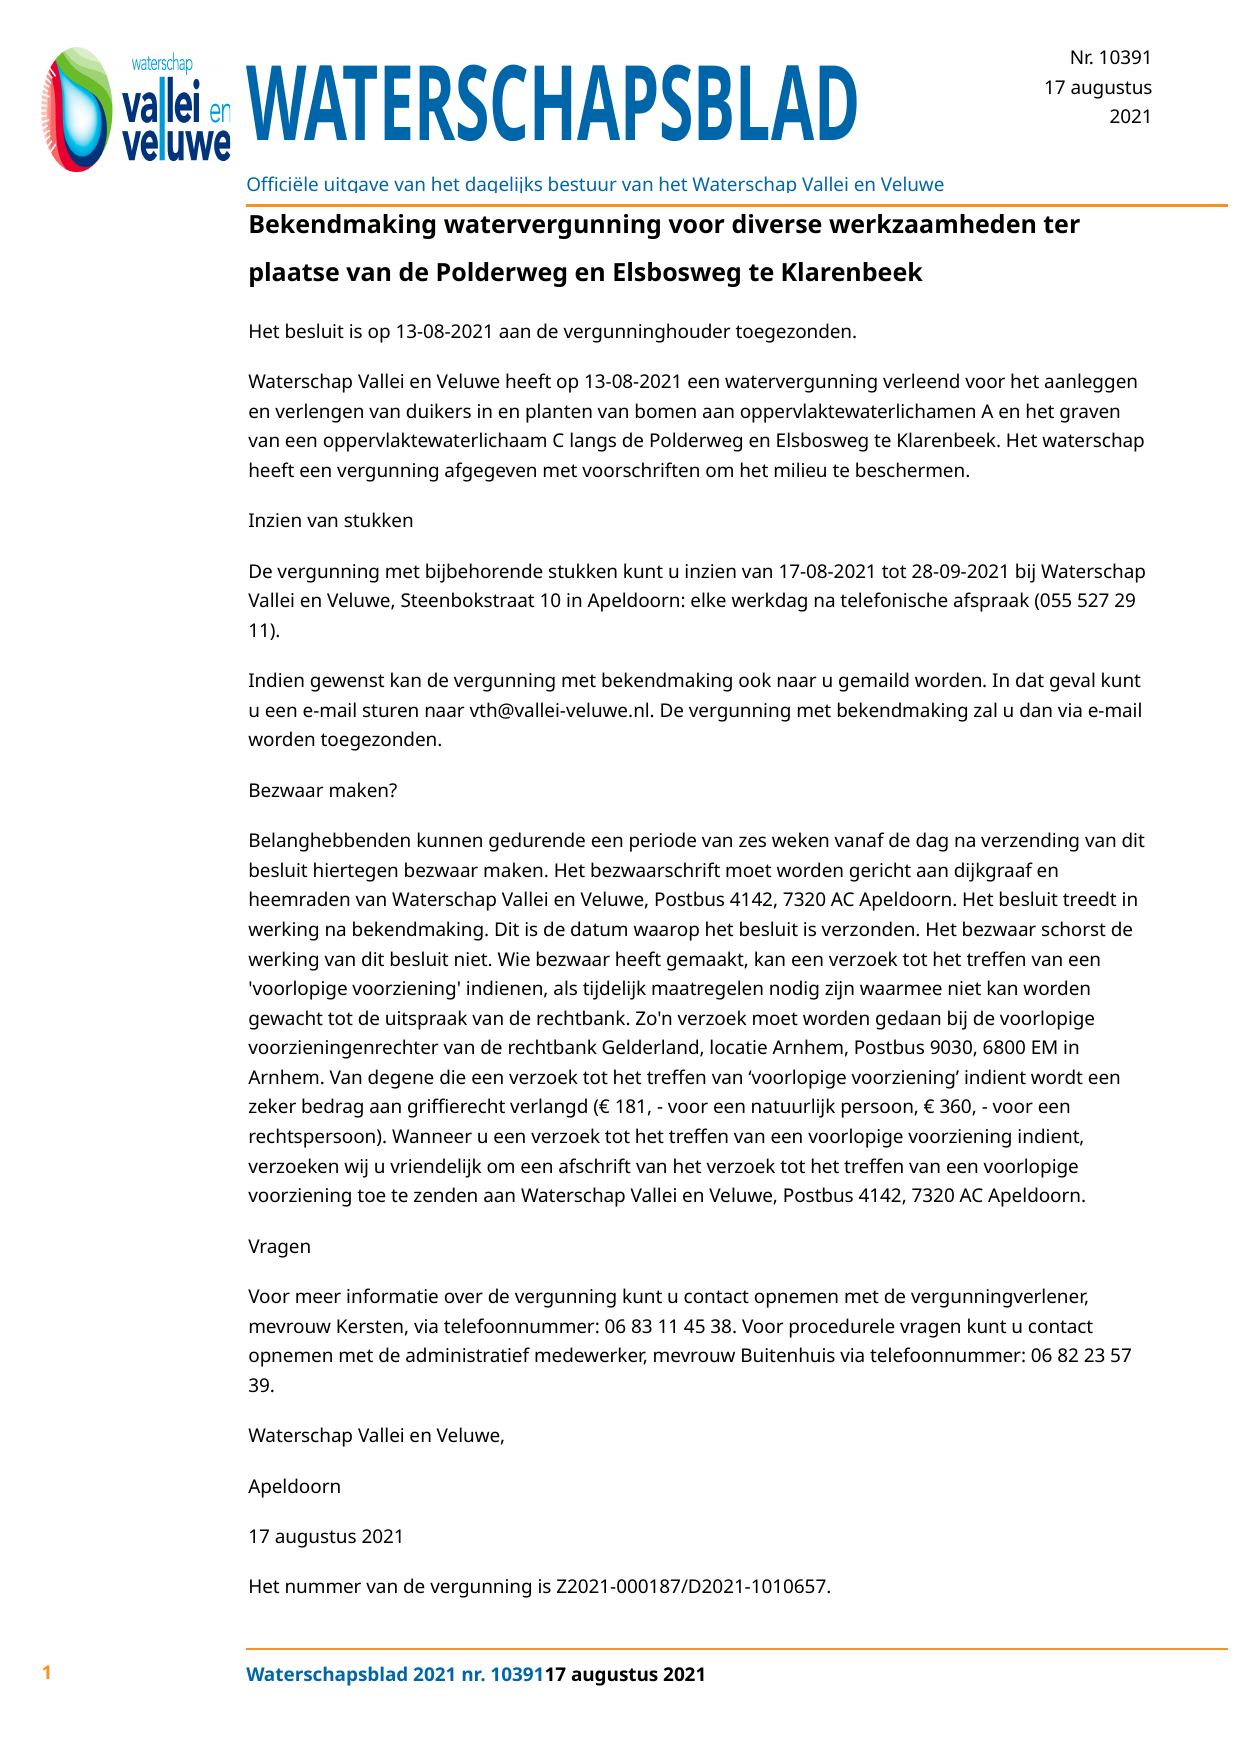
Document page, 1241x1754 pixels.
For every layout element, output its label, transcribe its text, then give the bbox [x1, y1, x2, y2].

text Voor meer informatie over de vergunning kunt u contact opnemen met de vergunningverlener, mevrouw Kersten, via telefoonnummer: 06 83 11 45 38. Voor procedurele vragen kunt u contact opnemen met de administratief medewerker, mevrouw Buitenhuis via telefoonnummer: 06 82 23 57 39. [248, 1283, 1152, 1398]
text Bezwaar maken? [248, 777, 1152, 803]
text Vragen [248, 1233, 1152, 1259]
text Belanghebbenden kunnen gedurende een periode van zes weken vanaf de dag na verzending van dit besluit hiertegen bezwaar maken. Het bezwaarschrift moet worden gericht aan dijkgraaf en heemraden van Waterschap Vallei en Veluwe, Postbus 4142, 7320 AC Apeldoorn. Het besluit treedt in werking na bekendmaking. Dit is de datum waarop het besluit is verzonden. Het bezwaar schorst de werking van dit besluit niet. Wie bezwaar heeft gemaakt, kan een verzoek tot het treffen van een 'voorlopige voorziening' indienen, als tijdelijk maatregelen nodig zijn waarmee niet kan worden gewacht tot de uitspraak van de rechtbank. Zo'n verzoek moet worden gedaan bij de voorlopige voorzieningenrechter van de rechtbank Gelderland, locatie Arnhem, Postbus 9030, 6800 EM in Arnhem. Van degene die een verzoek tot het treffen van ‘voorlopige voorziening’ indient wordt een zeker bedrag aan griffierecht verlangd (€ 181, - voor een natuurlijk persoon, € 360, - voor een rechtspersoon). Wanneer u een verzoek tot het treffen van een voorlopige voorziening indient, verzoeken wij u vriendelijk om een afschrift van het verzoek tot het treffen van een voorlopige voorziening toe te zenden aan Waterschap Vallei en Veluwe, Postbus 4142, 7320 AC Apeldoorn. [248, 827, 1152, 1208]
text Het besluit is op 13-08-2021 aan de vergunninghouder toegezonden. [248, 318, 1152, 344]
text Waterschap Vallei en Veluwe, [248, 1422, 1152, 1448]
text Waterschap Vallei en Veluwe heeft op 13-08-2021 een watervergunning verleend voor het aanleggen en verlengen van duikers in en planten van bomen aan oppervlaktewaterlichamen A en het graven van een oppervlaktewaterlichaam C langs de Polderweg en Elsbosweg te Klarenbeek. Het waterschap heeft een vergunning afgegeven met voorschriften om het milieu te beschermen. [248, 368, 1152, 483]
text Bekendmaking watervergunning voor diverse werkzaamheden ter plaatse van de Polderweg en Elsbosweg te Klarenbeek [248, 207, 1152, 288]
text De vergunning met bijbehorende stukken kunt u inzien van 17-08-2021 tot 28-09-2021 bij Waterschap Vallei en Veluwe, Steenbokstraat 10 in Apeldoorn: elke werkdag na telefonische afspraak (055 527 29 11). [248, 558, 1152, 643]
text 17 augustus 2021 [248, 1523, 1152, 1549]
text Inzien van stukken [248, 507, 1152, 533]
text Indien gewenst kan de vergunning met bekendmaking ook naar u gemaild worden. In dat geval kunt u een e-mail sturen naar vth@vallei-veluwe.nl. De vergunning met bekendmaking zal u dan via e-mail worden toegezonden. [248, 667, 1152, 752]
text Het nummer van de vergunning is Z2021-000187/D2021-1010657. [248, 1574, 1152, 1599]
text Apeldoorn [248, 1473, 1152, 1499]
picture [41, 47, 231, 172]
